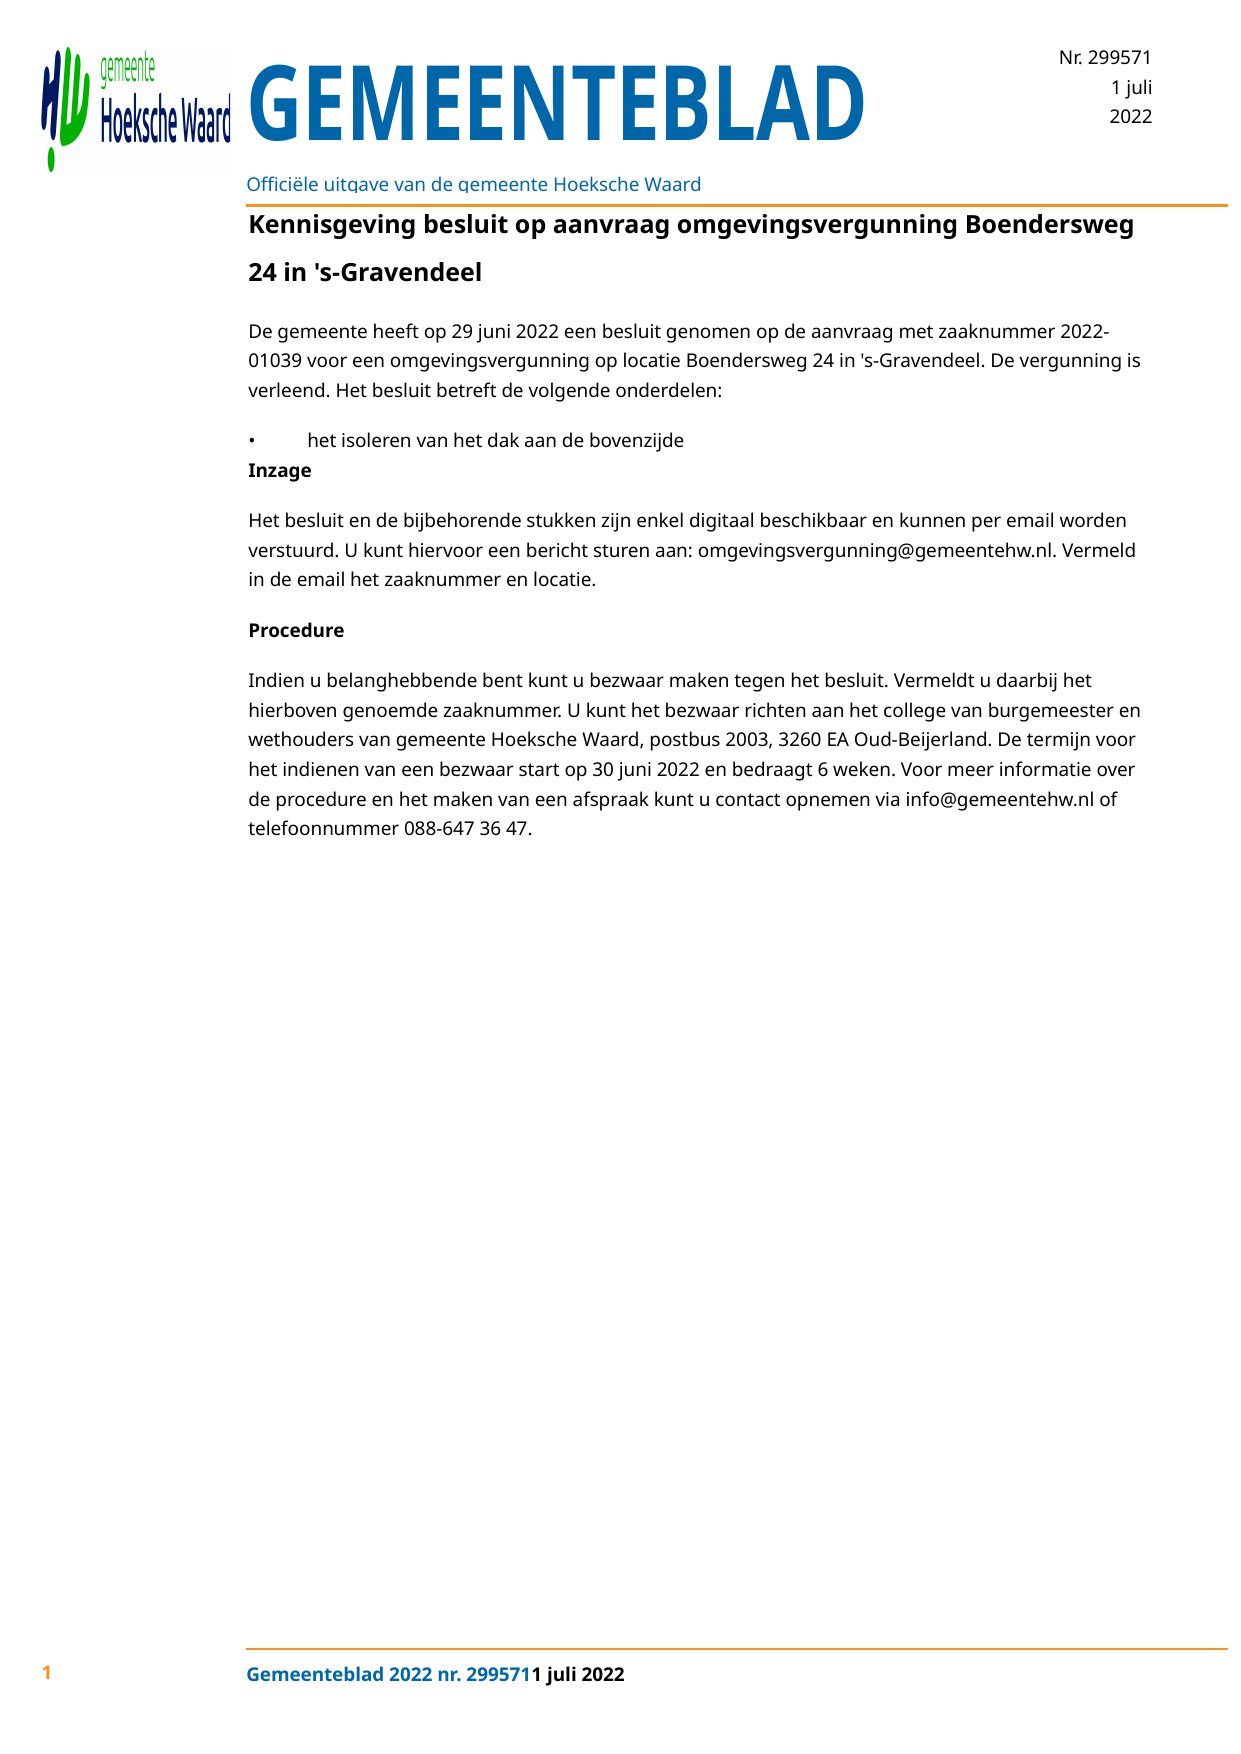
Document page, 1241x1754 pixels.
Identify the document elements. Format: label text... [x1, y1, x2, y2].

list het isoleren van het dak aan de bovenzijde [248, 427, 1152, 453]
text De gemeente heeft op 29 juni 2022 een besluit genomen op de aanvraag met zaaknummer 2022-01039 voor een omgevingsvergunning op locatie Boendersweg 24 in 's-Gravendeel. De vergunning is verleend. Het besluit betreft de volgende onderdelen: [248, 318, 1152, 403]
text Inzage [248, 457, 1152, 483]
text Indien u belanghebbende bent kunt u bezwaar maken tegen het besluit. Vermeldt u daarbij het hierboven genoemde zaaknummer. U kunt het bezwaar richten aan het college van burgemeester en wethouders van gemeente Hoeksche Waard, postbus 2003, 3260 EA Oud-Beijerland. De termijn voor het indienen van een bezwaar start op 30 juni 2022 en bedraagt 6 weken. Voor meer informatie over de procedure en het maken van een afspraak kunt u contact opnemen via info@gemeentehw.nl of telefoonnummer 088-647 36 47. [248, 667, 1152, 841]
text Het besluit en de bijbehorende stukken zijn enkel digitaal beschikbaar en kunnen per email worden verstuurd. U kunt hiervoor een bericht sturen aan: omgevingsvergunning@gemeentehw.nl. Vermeld in de email het zaaknummer en locatie. [248, 507, 1152, 592]
text Procedure [248, 617, 1152, 643]
picture [41, 47, 231, 172]
text Kennisgeving besluit op aanvraag omgevingsvergunning Boendersweg 24 in 's-Gravendeel [248, 207, 1152, 288]
